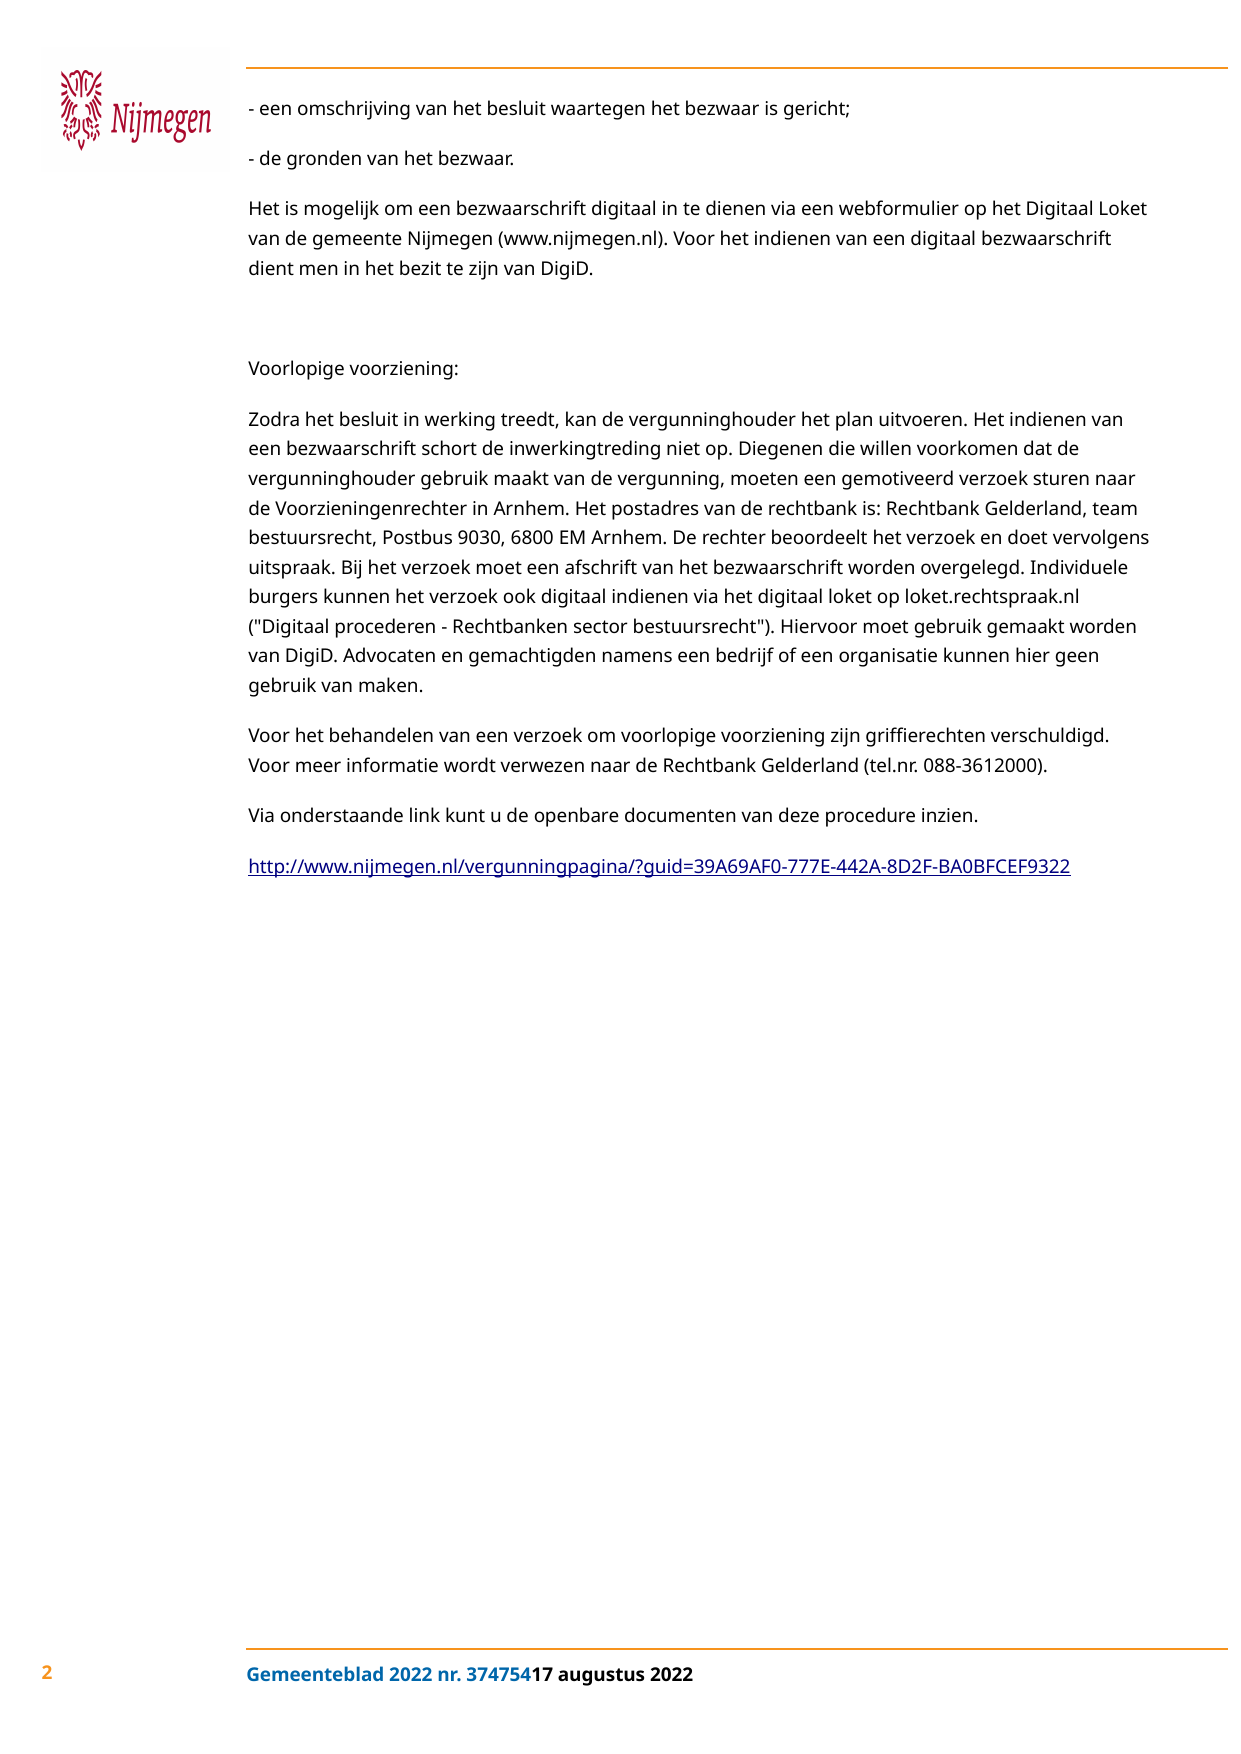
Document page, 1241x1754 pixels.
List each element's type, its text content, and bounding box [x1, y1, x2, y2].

text - een omschrijving van het besluit waartegen het bezwaar is gericht; [248, 95, 1152, 121]
text Voor het behandelen van een verzoek om voorlopige voorziening zijn griffierechten verschuldigd. Voor meer informatie wordt verwezen naar de Rechtbank Gelderland (tel.nr. 088-3612000). [248, 723, 1152, 778]
text Voorlopige voorziening: [248, 356, 1152, 381]
text http://www.nijmegen.nl/vergunningpagina/?guid=39A69AF0-777E-442A-8D2F-BA0BFCEF9322 [248, 853, 1152, 879]
text - de gronden van het bezwaar. [248, 145, 1152, 171]
text Het is mogelijk om een bezwaarschrift digitaal in te dienen via een webformulier op het Digitaal Loket van de gemeente Nijmegen (www.nijmegen.nl). Voor het indienen van een digitaal bezwaarschrift dient men in het bezit te zijn van DigiD. [248, 196, 1152, 281]
picture [41, 47, 231, 172]
text Zodra het besluit in werking treedt, kan de vergunninghouder het plan uitvoeren. Het indienen van een bezwaarschrift schort de inwerkingtreding niet op. Diegenen die willen voorkomen dat de vergunninghouder gebruik maakt van de vergunning, moeten een gemotiveerd verzoek sturen naar de Voorzieningenrechter in Arnhem. Het postadres van de rechtbank is: Rechtbank Gelderland, team bestuursrecht, Postbus 9030, 6800 EM Arnhem. De rechter beoordeelt het verzoek en doet vervolgens uitspraak. Bij het verzoek moet een afschrift van het bezwaarschrift worden overgelegd. Individuele burgers kunnen het verzoek ook digitaal indienen via het digitaal loket op loket.rechtspraak.nl ("Digitaal procederen - Rechtbanken sector bestuursrecht"). Hiervoor moet gebruik gemaakt worden van DigiD. Advocaten en gemachtigden namens een bedrijf of een organisatie kunnen hier geen gebruik van maken. [248, 406, 1152, 698]
text Via onderstaande link kunt u de openbare documenten van deze procedure inzien. [248, 803, 1152, 828]
